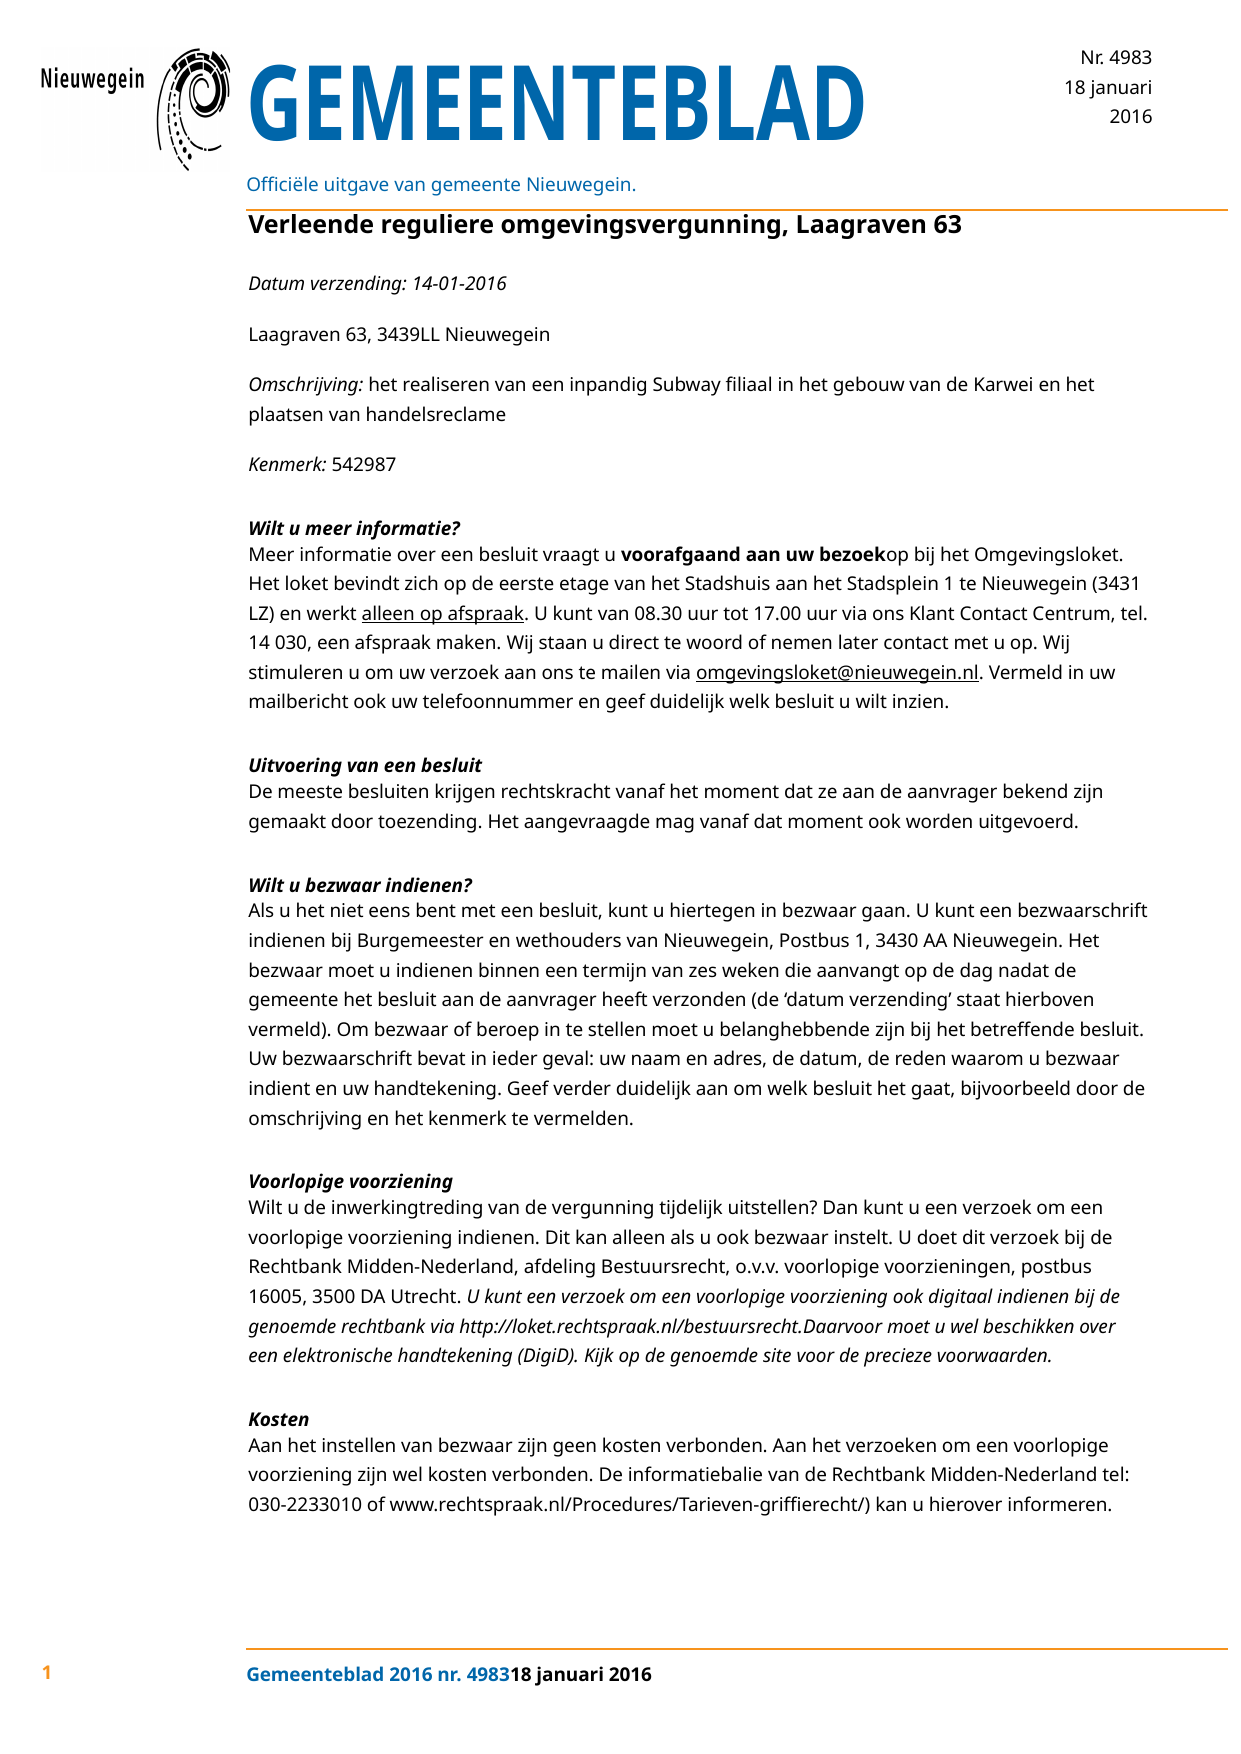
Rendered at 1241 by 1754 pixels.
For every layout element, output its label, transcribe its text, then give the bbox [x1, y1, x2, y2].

text Aan het instellen van bezwaar zijn geen kosten verbonden. Aan het verzoeken om een voorlopige voorziening zijn wel kosten verbonden. De informatiebalie van de Rechtbank Midden-Nederland tel: 030-2233010 of www.rechtspraak.nl/Procedures/Tarieven-griffierecht/) kan u hierover informeren. [248, 1432, 1152, 1517]
text Kosten [248, 1406, 1152, 1432]
text Wilt u meer informatie? [248, 515, 1152, 541]
text Verleende reguliere omgevingsvergunning, Laagraven 63 [248, 211, 1152, 241]
text Laagraven 63, 3439LL Nieuwegein [248, 321, 1152, 346]
text Wilt u de inwerkingtreding van de vergunning tijdelijk uitstellen? Dan kunt u een verzoek om een voorlopige voorziening indienen. Dit kan alleen als u ook bezwaar instelt. U doet dit verzoek bij de Rechtbank Midden-Nederland, afdeling Bestuursrecht, o.v.v. voorlopige voorzieningen, postbus 16005, 3500 DA Utrecht. U kunt een verzoek om een voorlopige voorziening ook digitaal indienen bij de genoemde rechtbank via http://loket.rechtspraak.nl/bestuursrecht.Daarvoor moet u wel beschikken over een elektronische handtekening (DigiD). Kijk op de genoemde site voor de precieze voorwaarden. [248, 1194, 1152, 1368]
text Wilt u bezwaar indienen? [248, 872, 1152, 898]
text Omschrijving: het realiseren van een inpandig Subway filiaal in het gebouw van de Karwei en het plaatsen van handelsreclame [248, 371, 1152, 426]
text Meer informatie over een besluit vraagt u voorafgaand aan uw bezoekop bij het Omgevingsloket. Het loket bevindt zich op de eerste etage van het Stadshuis aan het Stadsplein 1 te Nieuwegein (3431 LZ) en werkt alleen op afspraak. U kunt van 08.30 uur tot 17.00 uur via ons Klant Contact Centrum, tel. 14 030, een afspraak maken. Wij staan u direct te woord of nemen later contact met u op. Wij stimuleren u om uw verzoek aan ons te mailen via omgevingsloket@nieuwegein.nl. Vermeld in uw mailbericht ook uw telefoonnummer en geef duidelijk welk besluit u wilt inzien. [248, 541, 1152, 714]
text Als u het niet eens bent met een besluit, kunt u hiertegen in bezwaar gaan. U kunt een bezwaarschrift indienen bij Burgemeester en wethouders van Nieuwegein, Postbus 1, 3430 AA Nieuwegein. Het bezwaar moet u indienen binnen een termijn van zes weken die aanvangt op de dag nadat de gemeente het besluit aan de aanvrager heeft verzonden (de ‘datum verzending’ staat hierboven vermeld). Om bezwaar of beroep in te stellen moet u belanghebbende zijn bij het betreffende besluit. Uw bezwaarschrift bevat in ieder geval: uw naam en adres, de datum, de reden waarom u bezwaar indient en uw handtekening. Geef verder duidelijk aan om welk besluit het gaat, bijvoorbeeld door de omschrijving en het kenmerk te vermelden. [248, 898, 1152, 1131]
picture [41, 47, 231, 172]
text De meeste besluiten krijgen rechtskracht vanaf het moment dat ze aan de aanvrager bekend zijn gemaakt door toezending. Het aangevraagde mag vanaf dat moment ook worden uitgevoerd. [248, 778, 1152, 834]
text Datum verzending: 14-01-2016 [248, 270, 1152, 296]
text Voorlopige voorziening [248, 1169, 1152, 1194]
text Uitvoering van een besluit [248, 753, 1152, 778]
text Kenmerk: 542987 [248, 451, 1152, 477]
